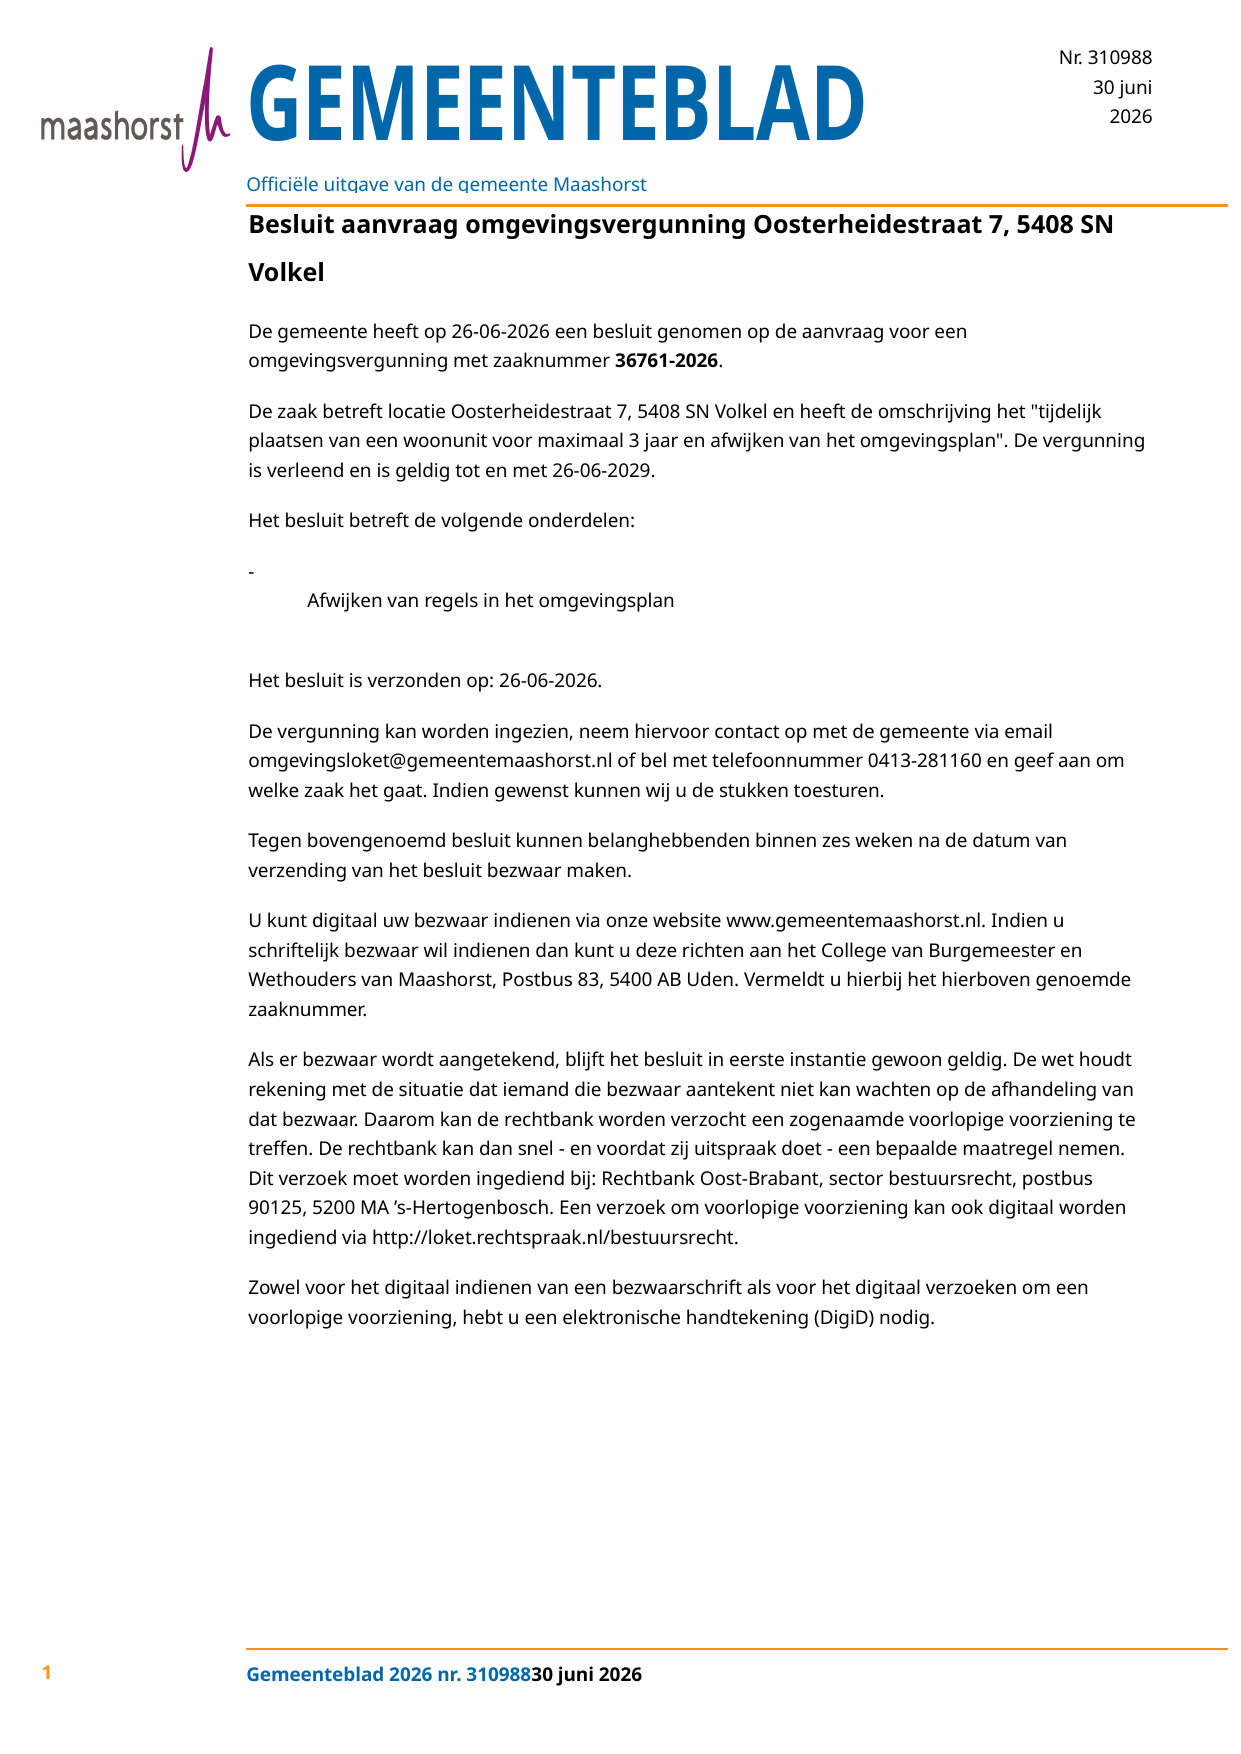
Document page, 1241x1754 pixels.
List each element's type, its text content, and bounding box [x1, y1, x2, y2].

text De gemeente heeft op 26-06-2026 een besluit genomen op de aanvraag voor een omgevingsvergunning met zaaknummer 36761-2026. [248, 318, 1152, 373]
list Afwijken van regels in het omgevingsplan [248, 587, 1152, 613]
text Het besluit is verzonden op: 26-06-2026. [248, 667, 1152, 693]
text Zowel voor het digitaal indienen van een bezwaarschrift als voor het digitaal verzoeken om een voorlopige voorziening, hebt u een elektronische handtekening (DigiD) nodig. [248, 1274, 1152, 1330]
text Als er bezwaar wordt aangetekend, blijft het besluit in eerste instantie gewoon geldig. De wet houdt rekening met de situatie dat iemand die bezwaar aantekent niet kan wachten op de afhandeling van dat bezwaar. Daarom kan de rechtbank worden verzocht een zogenaamde voorlopige voorziening te treffen. De rechtbank kan dan snel - en voordat zij uitspraak doet - een bepaalde maatregel nemen. Dit verzoek moet worden ingediend bij: Rechtbank Oost-Brabant, sector bestuursrecht, postbus 90125, 5200 MA ’s-Hertogenbosch. Een verzoek om voorlopige voorziening kan ook digitaal worden ingediend via http://loket.rechtspraak.nl/bestuursrecht. [248, 1047, 1152, 1250]
text De vergunning kan worden ingezien, neem hiervoor contact op met de gemeente via email omgevingsloket@gemeentemaashorst.nl of bel met telefoonnummer 0413-281160 en geef aan om welke zaak het gaat. Indien gewenst kunnen wij u de stukken toesturen. [248, 718, 1152, 803]
text U kunt digitaal uw bezwaar indienen via onze website www.gemeentemaashorst.nl. Indien u schriftelijk bezwaar wil indienen dan kunt u deze richten aan het College van Burgemeester en Wethouders van Maashorst, Postbus 83, 5400 AB Uden. Vermeldt u hierbij het hierboven genoemde zaaknummer. [248, 907, 1152, 1022]
text Besluit aanvraag omgevingsvergunning Oosterheidestraat 7, 5408 SN Volkel [248, 207, 1152, 288]
text De zaak betreft locatie Oosterheidestraat 7, 5408 SN Volkel en heeft de omschrijving het "tijdelijk plaatsen van een woonunit voor maximaal 3 jaar en afwijken van het omgevingsplan". De vergunning is verleend en is geldig tot en met 26-06-2029. [248, 398, 1152, 483]
text Het besluit betreft de volgende onderdelen: [248, 507, 1152, 533]
picture [41, 47, 231, 172]
text Tegen bovengenoemd besluit kunnen belanghebbenden binnen zes weken na de datum van verzending van het besluit bezwaar maken. [248, 827, 1152, 883]
